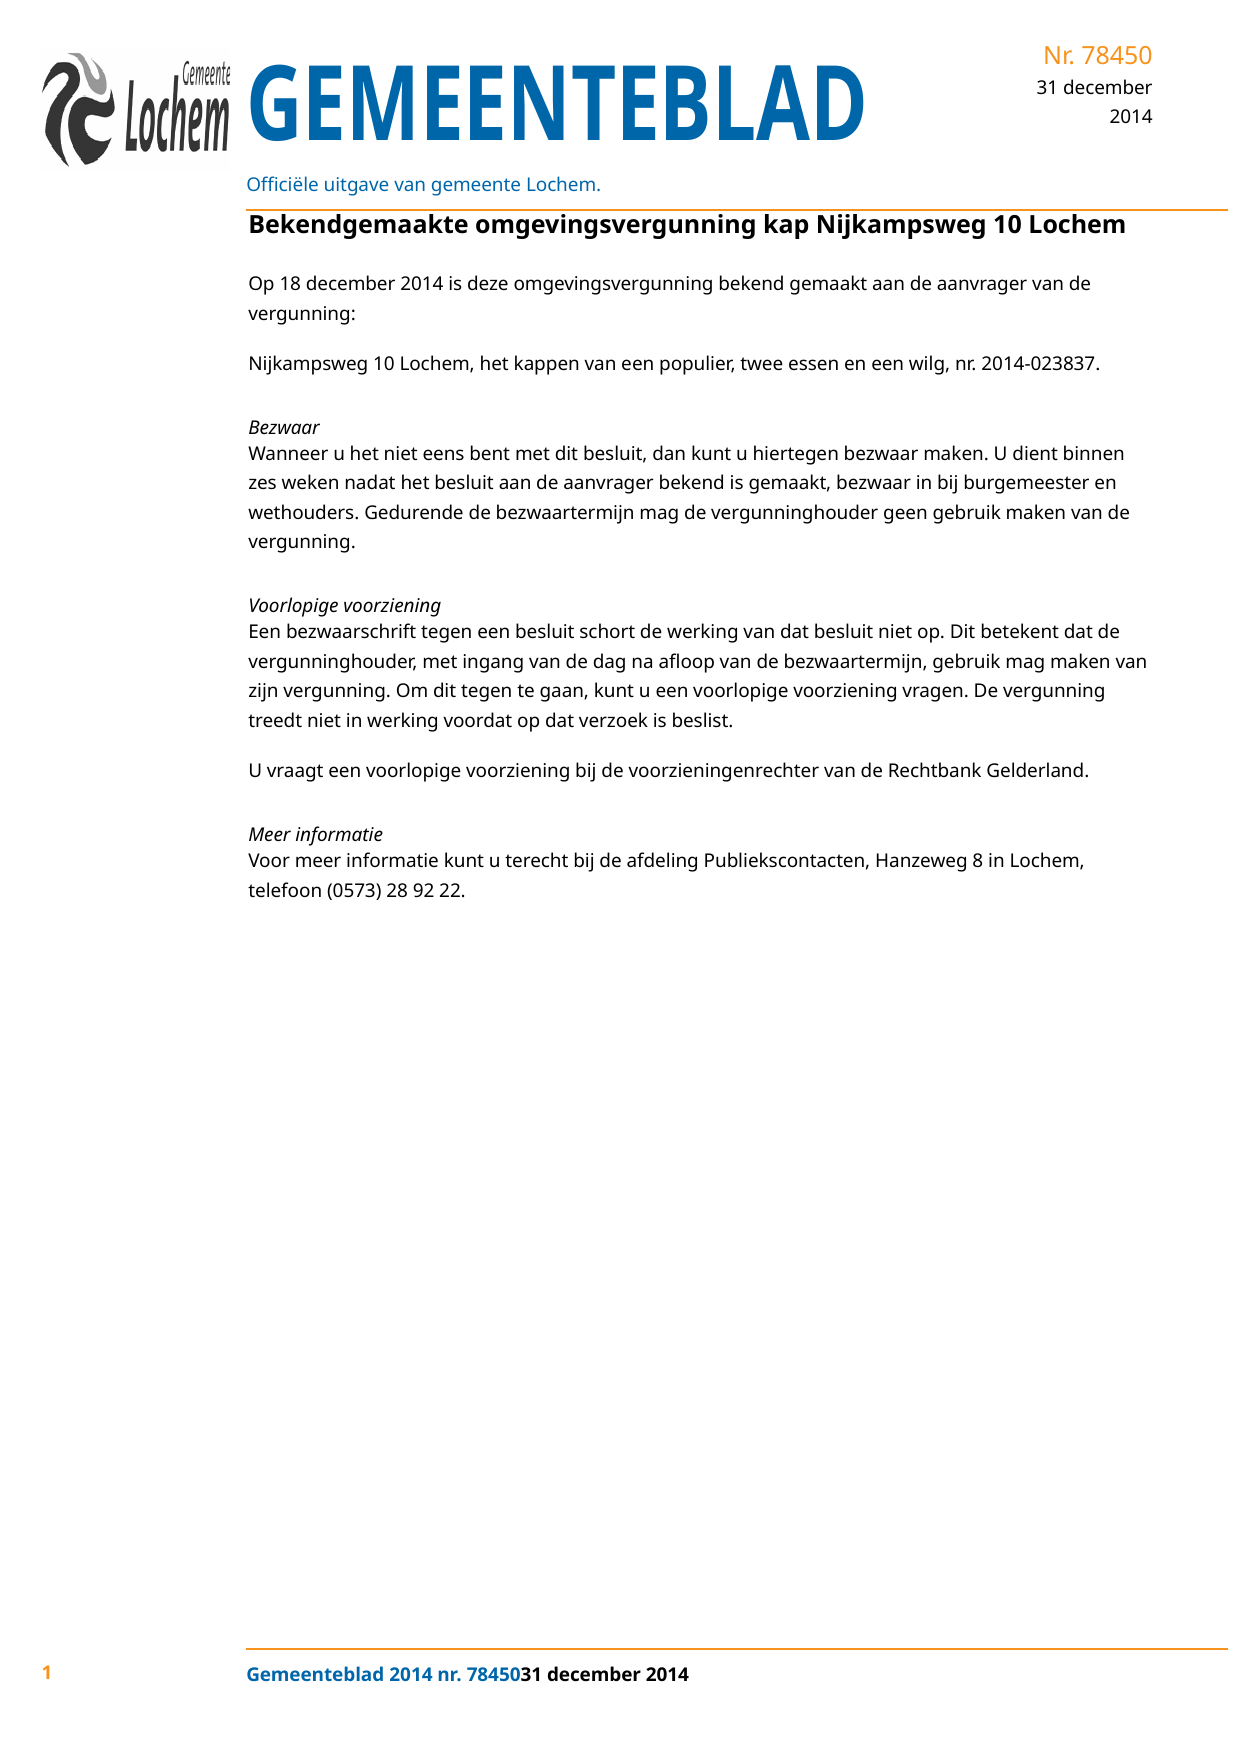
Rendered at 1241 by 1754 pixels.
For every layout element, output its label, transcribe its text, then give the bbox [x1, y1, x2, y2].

text U vraagt een voorlopige voorziening bij de voorzieningenrechter van de Rechtbank Gelderland. [248, 758, 1152, 783]
text Voor meer informatie kunt u terecht bij de afdeling Publiekscontacten, Hanzeweg 8 in Lochem, telefoon (0573) 28 92 22. [248, 847, 1152, 903]
text Meer informatie [248, 822, 1152, 847]
text Bezwaar [248, 414, 1152, 440]
text Nijkampsweg 10 Lochem, het kappen van een populier, twee essen en een wilg, nr. 2014-023837. [248, 350, 1152, 376]
text Bekendgemaakte omgevingsvergunning kap Nijkampsweg 10 Lochem [248, 211, 1152, 241]
picture [41, 47, 231, 172]
text Voorlopige voorziening [248, 593, 1152, 618]
text Op 18 december 2014 is deze omgevingsvergunning bekend gemaakt aan de aanvrager van de vergunning: [248, 270, 1152, 326]
text Een bezwaarschrift tegen een besluit schort de werking van dat besluit niet op. Dit betekent dat de vergunninghouder, met ingang van de dag na afloop van de bezwaartermijn, gebruik mag maken van zijn vergunning. Om dit tegen te gaan, kunt u een voorlopige voorziening vragen. De vergunning treedt niet in werking voordat op dat verzoek is beslist. [248, 618, 1152, 733]
text Wanneer u het niet eens bent met dit besluit, dan kunt u hiertegen bezwaar maken. U dient binnen zes weken nadat het besluit aan de aanvrager bekend is gemaakt, bezwaar in bij burgemeester en wethouders. Gedurende de bezwaartermijn mag de vergunninghouder geen gebruik maken van de vergunning. [248, 440, 1152, 554]
